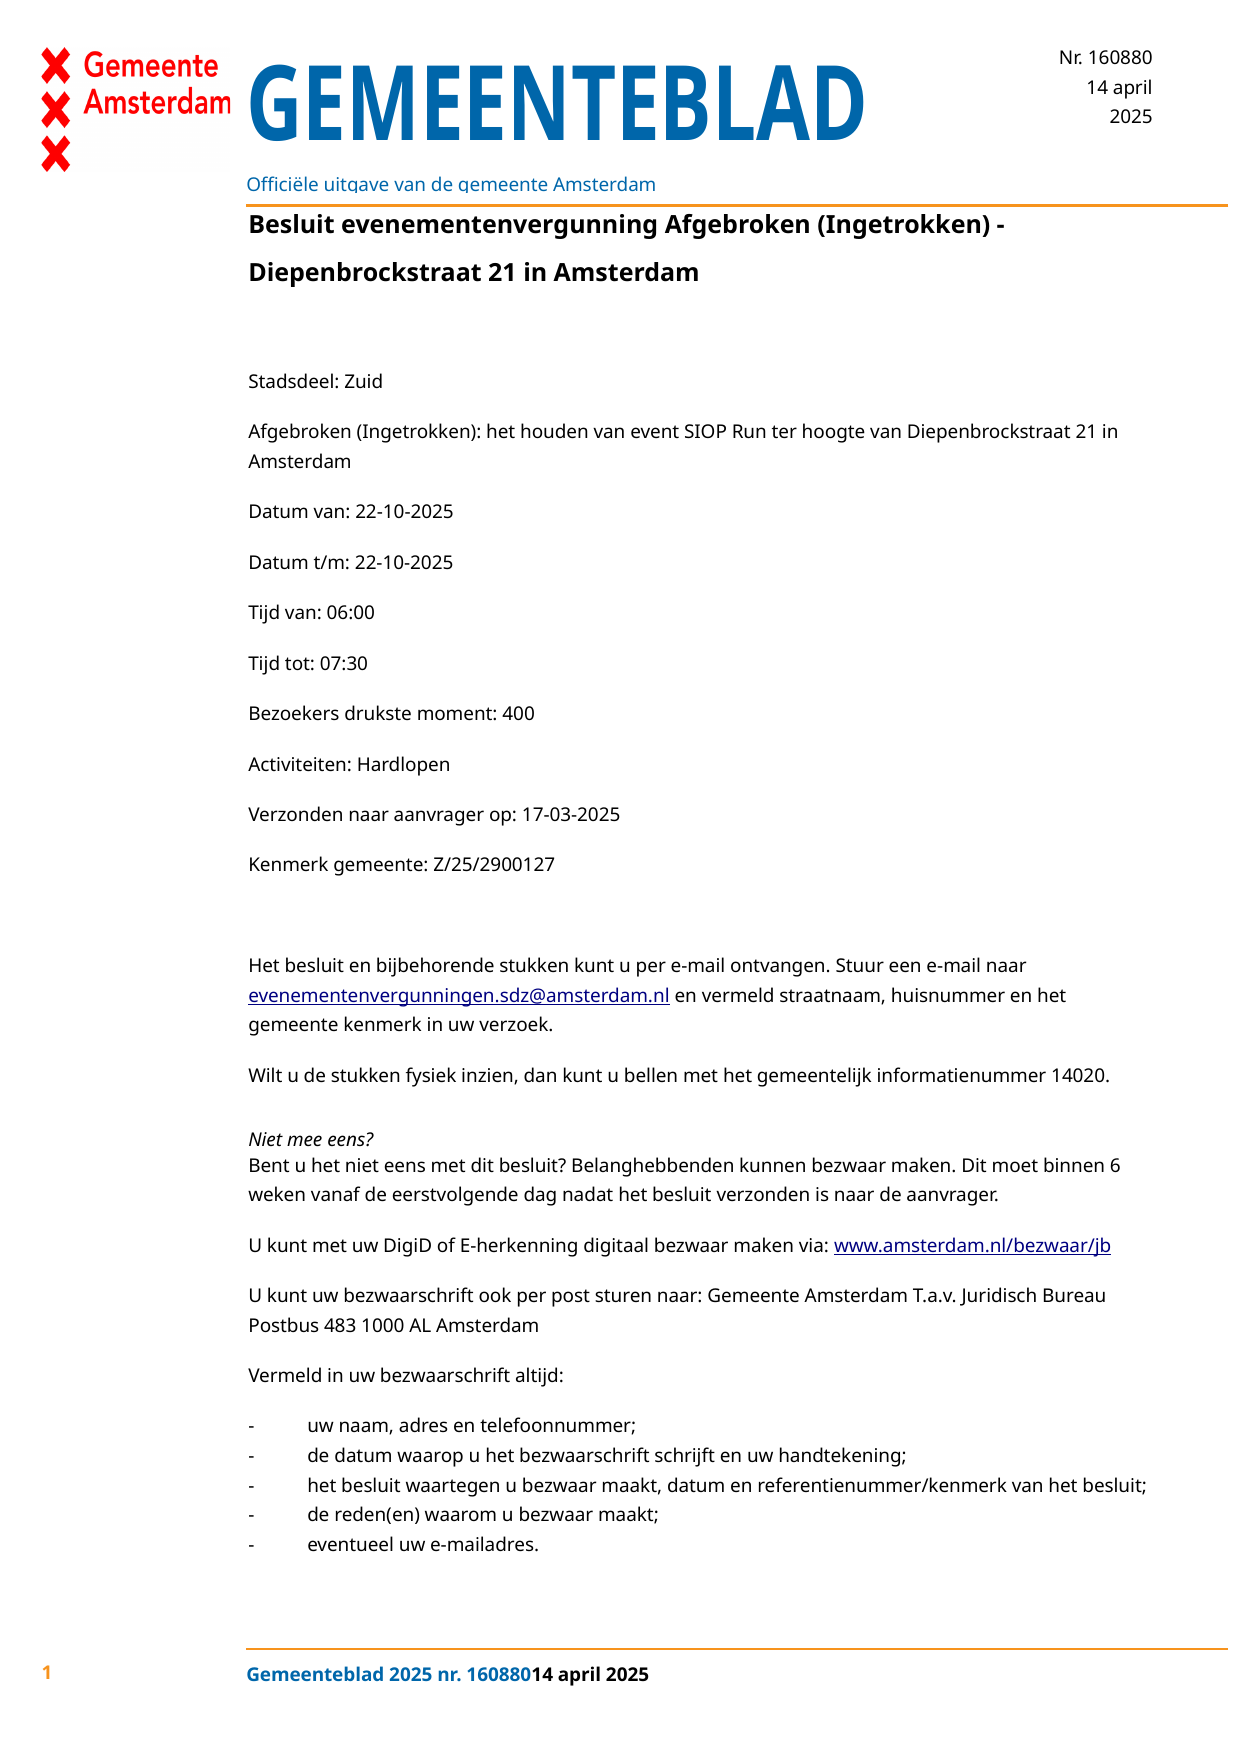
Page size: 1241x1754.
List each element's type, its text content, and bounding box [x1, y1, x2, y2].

text Besluit evenementenvergunning Afgebroken (Ingetrokken) - Diepenbrockstraat 21 in Amsterdam [248, 207, 1152, 288]
text Wilt u de stukken fysiek inzien, dan kunt u bellen met het gemeentelijk informatienummer 14020. [248, 1062, 1152, 1088]
text Bezoekers drukste moment: 400 [248, 700, 1152, 726]
text Activiteiten: Hardlopen [248, 751, 1152, 777]
text Vermeld in uw bezwaarschrift altijd: [248, 1362, 1152, 1388]
list de datum waarop u het bezwaarschrift schrijft en uw handtekening; [248, 1442, 1152, 1468]
list eventueel uw e-mailadres. [248, 1531, 1152, 1557]
text Datum van: 22-10-2025 [248, 499, 1152, 524]
text Tijd tot: 07:30 [248, 650, 1152, 676]
text U kunt met uw DigiD of E-herkenning digitaal bezwaar maken via: www.amsterdam.nl/bezwaar/jb [248, 1232, 1152, 1257]
text U kunt uw bezwaarschrift ook per post sturen naar: Gemeente Amsterdam T.a.v. Juridisch Bureau Postbus 483 1000 AL Amsterdam [248, 1282, 1152, 1337]
list de reden(en) waarom u bezwaar maakt; [248, 1501, 1152, 1527]
text Het besluit en bijbehorende stukken kunt u per e-mail ontvangen. Stuur een e-mail naar evenementenvergunningen.sdz@amsterdam.nl en vermeld straatnaam, huisnummer en het gemeente kenmerk in uw verzoek. [248, 952, 1152, 1037]
text Verzonden naar aanvrager op: 17-03-2025 [248, 801, 1152, 827]
text Stadsdeel: Zuid [248, 368, 1152, 394]
text Datum t/m: 22-10-2025 [248, 549, 1152, 575]
picture [41, 47, 231, 172]
text Tijd van: 06:00 [248, 599, 1152, 625]
text Bent u het niet eens met dit besluit? Belanghebbenden kunnen bezwaar maken. Dit moet binnen 6 weken vanaf de eerstvolgende dag nadat het besluit verzonden is naar de aanvrager. [248, 1152, 1152, 1207]
text Niet mee eens? [248, 1126, 1152, 1152]
text Kenmerk gemeente: Z/25/2900127 [248, 852, 1152, 877]
list uw naam, adres en telefoonnummer; [248, 1413, 1152, 1438]
text Afgebroken (Ingetrokken): het houden van event SIOP Run ter hoogte van Diepenbrockstraat 21 in Amsterdam [248, 419, 1152, 474]
list het besluit waartegen u bezwaar maakt, datum en referentienummer/kenmerk van het besluit; [248, 1472, 1152, 1497]
